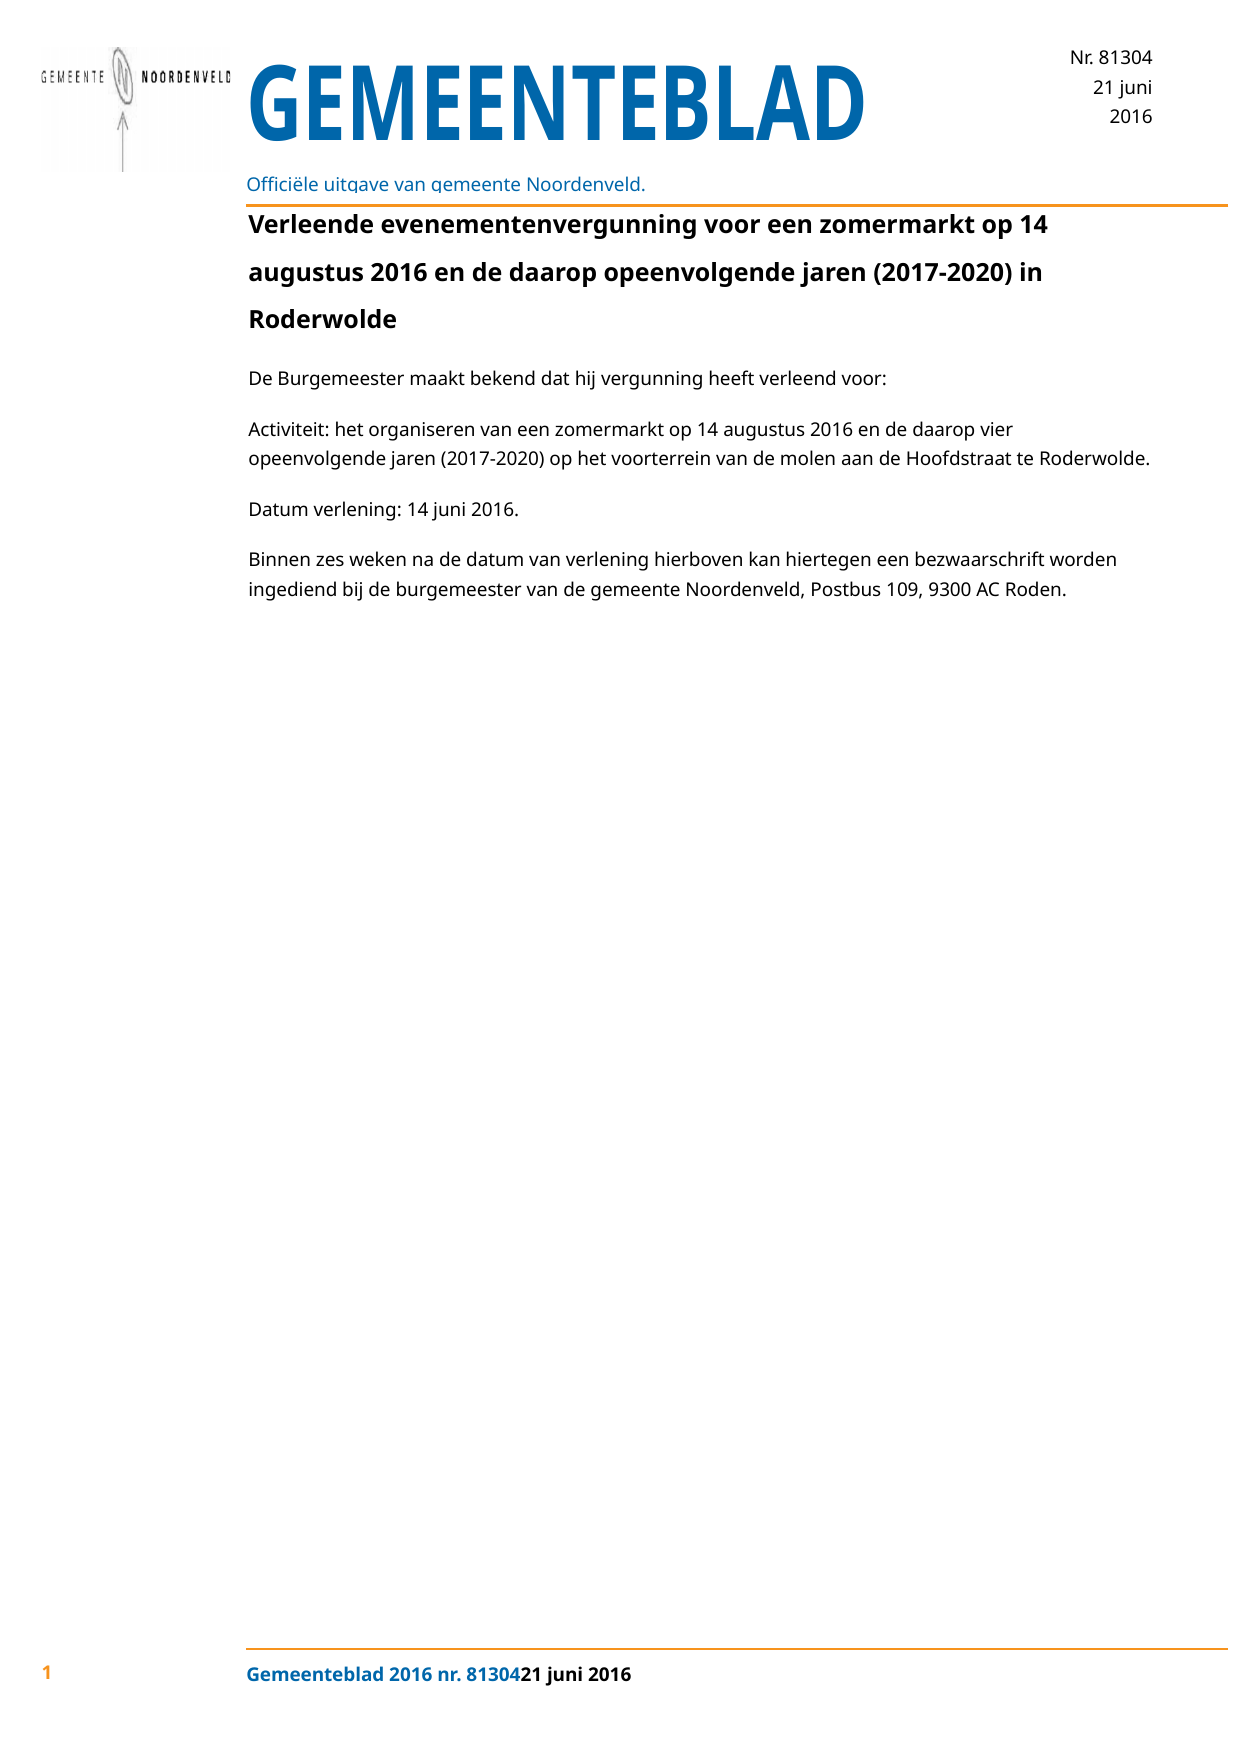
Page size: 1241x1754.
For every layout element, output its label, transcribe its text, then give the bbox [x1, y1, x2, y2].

text Datum verlening: 14 juni 2016. [248, 496, 1152, 522]
text Activiteit: het organiseren van een zomermarkt op 14 augustus 2016 en de daarop vier opeenvolgende jaren (2017-2020) op het voorterrein van de molen aan de Hoofdstraat te Roderwolde. [248, 416, 1152, 471]
text Verleende evenementenvergunning voor een zomermarkt op 14 augustus 2016 en de daarop opeenvolgende jaren (2017-2020) in Roderwolde [248, 207, 1152, 336]
picture [41, 47, 231, 172]
text Binnen zes weken na de datum van verlening hierboven kan hiertegen een bezwaarschrift worden ingediend bij de burgemeester van de gemeente Noordenveld, Postbus 109, 9300 AC Roden. [248, 546, 1152, 602]
text De Burgemeester maakt bekend dat hij vergunning heeft verleend voor: [248, 366, 1152, 391]
